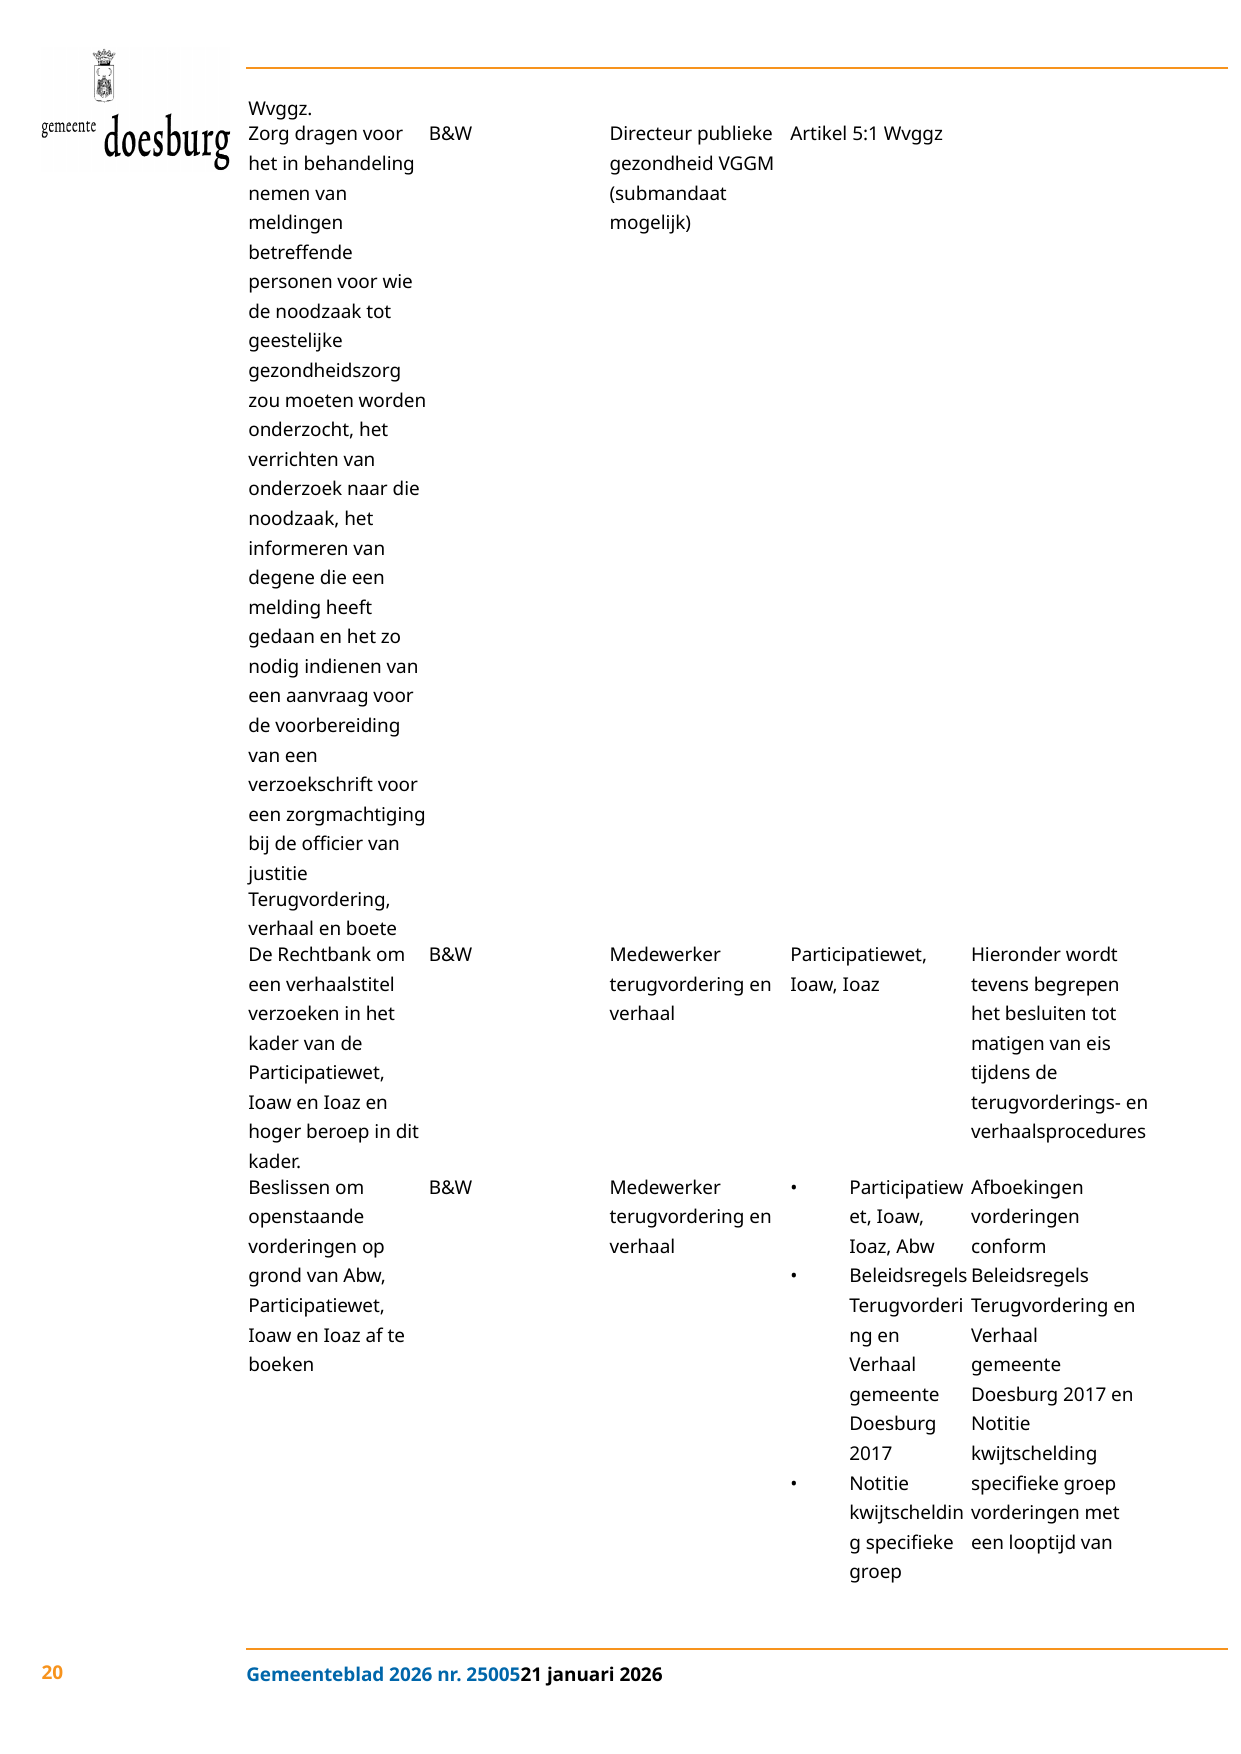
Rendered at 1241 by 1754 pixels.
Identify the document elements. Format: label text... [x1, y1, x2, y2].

table_cell Wvggz. [248, 95, 429, 121]
table_cell [429, 95, 609, 121]
table_cell [790, 95, 971, 121]
table_cell B&W [429, 121, 609, 886]
table_cell Zorg dragen voor het in behandeling nemen van meldingen betreffende personen voor wie de noodzaak tot geestelijke gezondheidszorg zou moeten worden onderzocht, het verrichten van onderzoek naar die noodzaak, het informeren van degene die een melding heeft gedaan en het zo nodig indienen van een aanvraag voor de voorbereiding van een verzoekschrift voor een zorgmachtiging bij de officier van justitie [248, 121, 429, 886]
table_cell Artikel 5:1 Wvggz [790, 121, 971, 886]
picture [41, 47, 231, 172]
table_cell Medewerker terugvordering en verhaal [609, 941, 790, 1174]
table_cell Beslissen om openstaande vorderingen op grond van Abw, Participatiewet, Ioaw en Ioaz af te boeken [248, 1174, 429, 1584]
table_cell Afboekingen vorderingen conform Beleidsregels Terugvordering en Verhaal gemeente Doesburg 2017 en Notitie kwijtschelding specifieke groep vorderingen met een looptijd van [971, 1174, 1152, 1584]
table_cell [971, 121, 1152, 886]
table_cell Hieronder wordt tevens begrepen het besluiten tot matigen van eis tijdens de terugvorderings- en verhaalsprocedures [971, 941, 1152, 1174]
table_cell Participatiewet, Ioaw, Ioaz [790, 941, 971, 1174]
table_cell Medewerker terugvordering en verhaal [609, 1174, 790, 1584]
table_cell [971, 95, 1152, 121]
table_cell [790, 886, 971, 941]
table_cell De Rechtbank om een verhaalstitel verzoeken in het kader van de Participatiewet, Ioaw en Ioaz en hoger beroep in dit kader. [248, 941, 429, 1174]
table_cell B&W [429, 941, 609, 1174]
table_cell B&W [429, 1174, 609, 1584]
table_cell [609, 886, 790, 941]
table_cell [609, 95, 790, 121]
table_cell Directeur publieke gezondheid VGGM (submandaat mogelijk) [609, 121, 790, 886]
table_cell Participatiewet, Ioaw, Ioaz, Abw Beleidsregels Terugvordering en Verhaal gemeente Doesburg 2017 Notitie kwijtschelding specifieke groep [790, 1174, 971, 1584]
table_cell Terugvordering, verhaal en boete [248, 886, 429, 941]
table_cell [971, 886, 1152, 941]
table_cell [429, 886, 609, 941]
